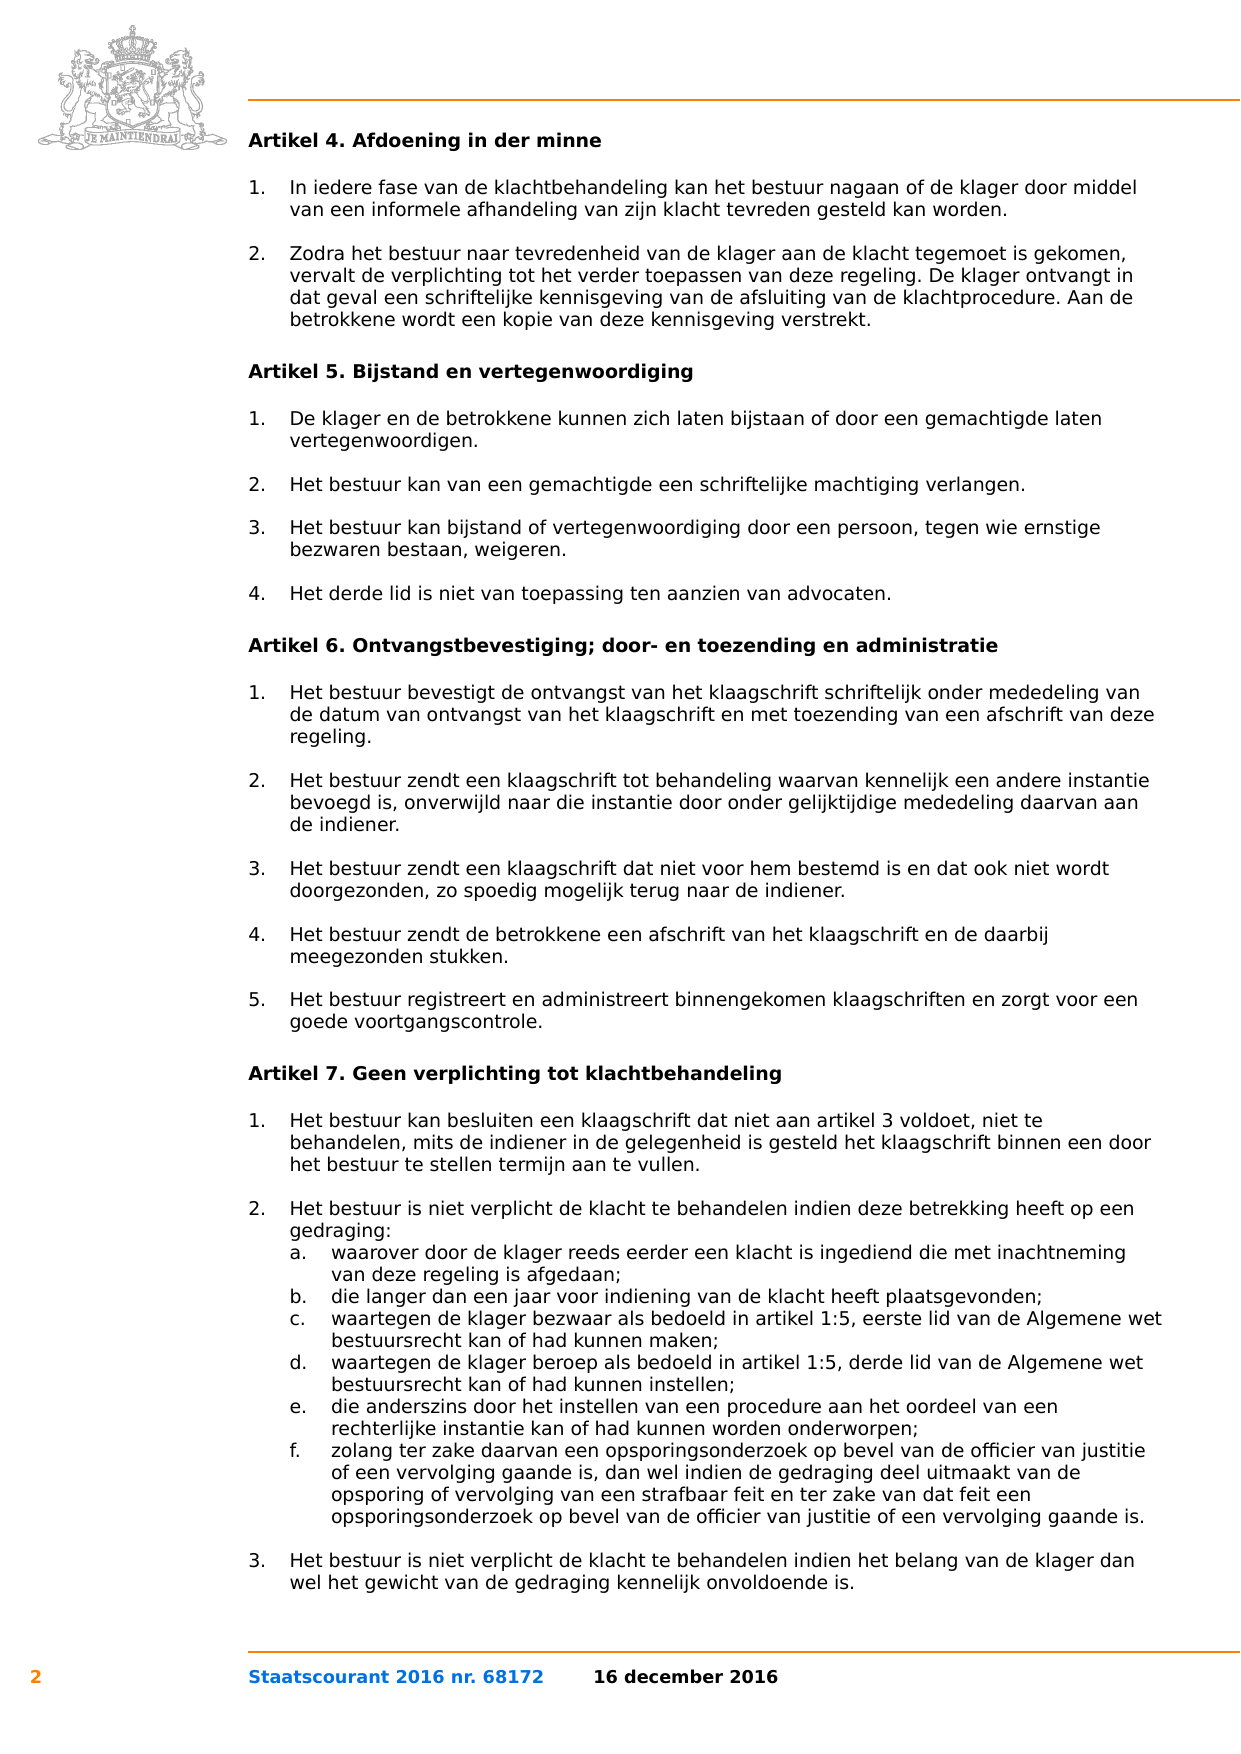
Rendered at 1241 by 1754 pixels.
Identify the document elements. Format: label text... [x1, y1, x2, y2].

text d. waartegen de klager beroep als bedoeld in artikel 1:5, derde lid van de Algemene wet bestuursrecht kan of had kunnen instellen; [289, 1352, 1163, 1396]
text 3. Het bestuur zendt een klaagschrift dat niet voor hem bestemd is en dat ook niet wordt doorgezonden, zo spoedig mogelijk terug naar de indiener. [248, 858, 1163, 902]
text a. waarover door de klager reeds eerder een klacht is ingediend die met inachtneming van deze regeling is afgedaan; [289, 1242, 1163, 1286]
text 1. Het bestuur bevestigt de ontvangst van het klaagschrift schriftelijk onder mededeling van de datum van ontvangst van het klaagschrift en met toezending van een afschrift van deze regeling. [248, 682, 1163, 748]
subtitle Artikel 5. Bijstand en vertegenwoordiging [248, 361, 1163, 383]
text 4. Het bestuur zendt de betrokkene een afschrift van het klaagschrift en de daarbij meegezonden stukken. [248, 923, 1163, 967]
text 3. Het bestuur kan bijstand of vertegenwoordiging door een persoon, tegen wie ernstige bezwaren bestaan, weigeren. [248, 517, 1163, 561]
text 2. Het bestuur zendt een klaagschrift tot behandeling waarvan kennelijk een andere instantie bevoegd is, onverwijld naar die instantie door onder gelijktijdige mededeling daarvan aan de indiener. [248, 770, 1163, 836]
text 2. Het bestuur kan van een gemachtigde een schriftelijke machtiging verlangen. [248, 473, 1163, 495]
subtitle Artikel 4. Afdoening in der minne [248, 130, 1163, 152]
subtitle Artikel 6. Ontvangstbevestiging; door- en toezending en administratie [248, 635, 1163, 657]
text 4. Het derde lid is niet van toepassing ten aanzien van advocaten. [248, 583, 1163, 605]
text 1. In iedere fase van de klachtbehandeling kan het bestuur nagaan of de klager door middel van een informele afhandeling van zijn klacht tevreden gesteld kan worden. [248, 177, 1163, 221]
text b. die langer dan een jaar voor indiening van de klacht heeft plaatsgevonden; [289, 1286, 1163, 1308]
text c. waartegen de klager bezwaar als bedoeld in artikel 1:5, eerste lid van de Algemene wet bestuursrecht kan of had kunnen maken; [289, 1308, 1163, 1352]
subtitle Artikel 7. Geen verplichting tot klachtbehandeling [248, 1063, 1163, 1085]
picture [38, 25, 227, 150]
text e. die anderszins door het instellen van een procedure aan het oordeel van een rechterlijke instantie kan of had kunnen worden onderworpen; [289, 1396, 1163, 1440]
text 1. De klager en de betrokkene kunnen zich laten bijstaan of door een gemachtigde laten vertegenwoordigen. [248, 408, 1163, 452]
text 3. Het bestuur is niet verplicht de klacht te behandelen indien het belang van de klager dan wel het gewicht van de gedraging kennelijk onvoldoende is. [248, 1550, 1163, 1594]
text 5. Het bestuur registreert en administreert binnengekomen klaagschriften en zorgt voor een goede voortgangscontrole. [248, 989, 1163, 1033]
text 1. Het bestuur kan besluiten een klaagschrift dat niet aan artikel 3 voldoet, niet te behandelen, mits de indiener in de gelegenheid is gesteld het klaagschrift binnen een door het bestuur te stellen termijn aan te vullen. [248, 1110, 1163, 1176]
text 2. Het bestuur is niet verplicht de klacht te behandelen indien deze betrekking heeft op een gedraging: [248, 1198, 1163, 1242]
text 2. Zodra het bestuur naar tevredenheid van de klager aan de klacht tegemoet is gekomen, vervalt de verplichting tot het verder toepassen van deze regeling. De klager ontvangt in dat geval een schriftelijke kennisgeving van de afsluiting van de klachtprocedure. Aan de betrokkene wordt een kopie van deze kennisgeving verstrekt. [248, 243, 1163, 331]
text f. zolang ter zake daarvan een opsporingsonderzoek op bevel van de officier van justitie of een vervolging gaande is, dan wel indien de gedraging deel uitmaakt van de opsporing of vervolging van een strafbaar feit en ter zake van dat feit een opsporingsonderzoek op bevel van de officier van justitie of een vervolging gaande is. [289, 1440, 1163, 1528]
